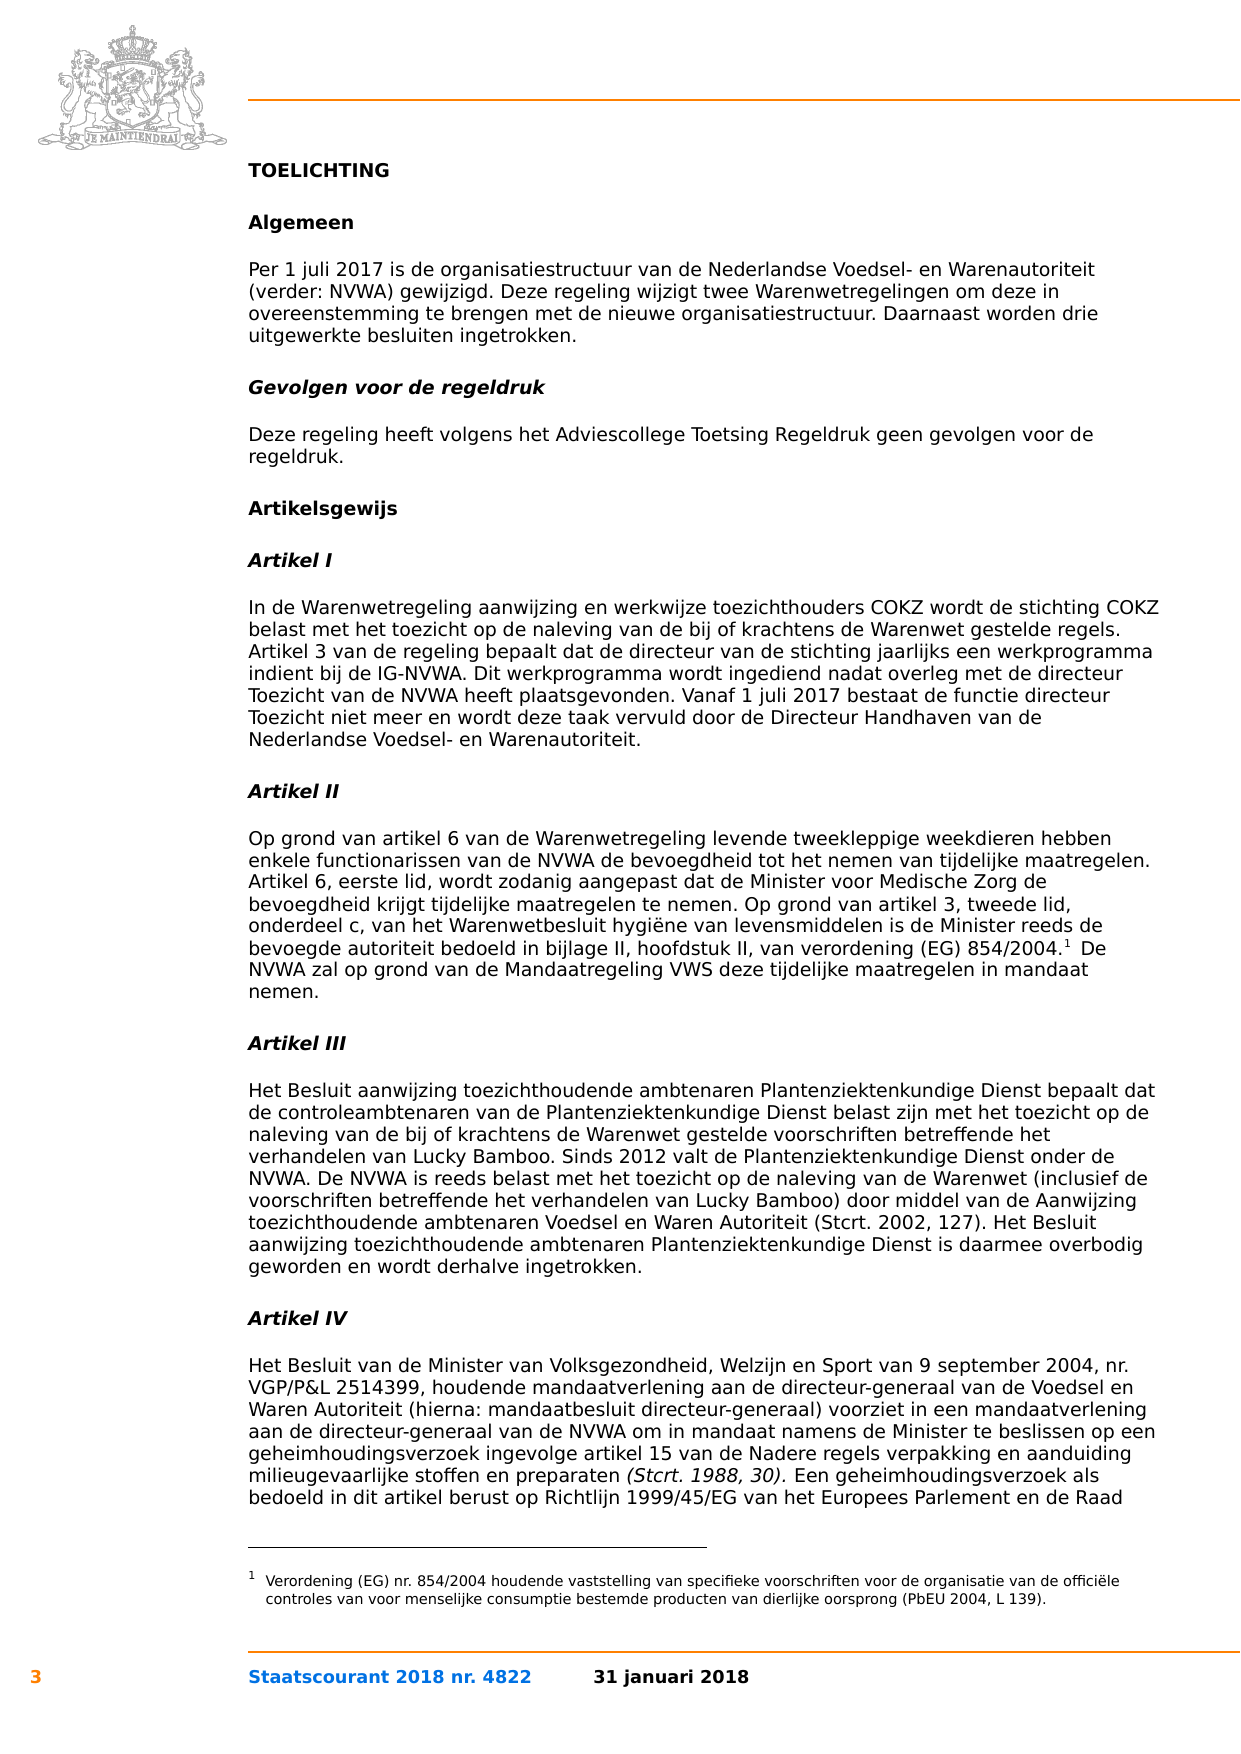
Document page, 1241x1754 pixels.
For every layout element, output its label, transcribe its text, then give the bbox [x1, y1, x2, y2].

subtitle Gevolgen voor de regeldruk [248, 377, 1163, 399]
text Het Besluit van de Minister van Volksgezondheid, Welzijn en Sport van 9 september 2004, nr. VGP/P&L 2514399, houdende mandaatverlening aan de directeur-generaal van de Voedsel en Waren Autoriteit (hierna: mandaatbesluit directeur-generaal) voorziet in een mandaatverlening aan de directeur-generaal van de NVWA om in mandaat namens de Minister te beslissen op een geheimhoudingsverzoek ingevolge artikel 15 van de Nadere regels verpakking en aanduiding milieugevaarlijke stoffen en preparaten (Stcrt. 1988, 30). Een geheimhoudingsverzoek als bedoeld in dit artikel berust op Richtlijn 1999/45/EG van het Europees Parlement en de Raad [248, 1355, 1163, 1509]
subtitle Artikel I [248, 550, 1163, 572]
picture [38, 25, 227, 150]
text In de Warenwetregeling aanwijzing en werkwijze toezichthouders COKZ wordt de stichting COKZ belast met het toezicht op de naleving van de bij of krachtens de Warenwet gestelde regels. Artikel 3 van de regeling bepaalt dat de directeur van de stichting jaarlijks een werkprogramma indient bij de IG-NVWA. Dit werkprogramma wordt ingediend nadat overleg met de directeur Toezicht van de NVWA heeft plaatsgevonden. Vanaf 1 juli 2017 bestaat de functie directeur Toezicht niet meer en wordt deze taak vervuld door de Directeur Handhaven van de Nederlandse Voedsel- en Warenautoriteit. [248, 597, 1163, 751]
text Per 1 juli 2017 is de organisatiestructuur van de Nederlandse Voedsel- en Warenautoriteit (verder: NVWA) gewijzigd. Deze regeling wijzigt twee Warenwetregelingen om deze in overeenstemming te brengen met de nieuwe organisatiestructuur. Daarnaast worden drie uitgewerkte besluiten ingetrokken. [248, 259, 1163, 347]
text Deze regeling heeft volgens het Adviescollege Toetsing Regeldruk geen gevolgen voor de regeldruk. [248, 424, 1163, 468]
text Het Besluit aanwijzing toezichthoudende ambtenaren Plantenziektenkundige Dienst bepaalt dat de controleambtenaren van de Plantenziektenkundige Dienst belast zijn met het toezicht op de naleving van de bij of krachtens de Warenwet gestelde voorschriften betreffende het verhandelen van Lucky Bamboo. Sinds 2012 valt de Plantenziektenkundige Dienst onder de NVWA. De NVWA is reeds belast met het toezicht op de naleving van de Warenwet (inclusief de voorschriften betreffende het verhandelen van Lucky Bamboo) door middel van de Aanwijzing toezichthoudende ambtenaren Voedsel en Waren Autoriteit (Stcrt. 2002, 127). Het Besluit aanwijzing toezichthoudende ambtenaren Plantenziektenkundige Dienst is daarmee overbodig geworden en wordt derhalve ingetrokken. [248, 1080, 1163, 1278]
subtitle Artikel III [248, 1033, 1163, 1055]
subtitle Artikelsgewijs [248, 498, 1163, 520]
text Verordening (EG) nr. 854/2004 houdende vaststelling van specifieke voorschriften voor de organisatie van de officiële controles van voor menselijke consumptie bestemde producten van dierlijke oorsprong (PbEU 2004, L 139). [248, 1569, 1163, 1608]
subtitle TOELICHTING [248, 160, 1163, 182]
text Op grond van artikel 6 van de Warenwetregeling levende tweekleppige weekdieren hebben enkele functionarissen van de NVWA de bevoegdheid tot het nemen van tijdelijke maatregelen. Artikel 6, eerste lid, wordt zodanig aangepast dat de Minister voor Medische Zorg de bevoegdheid krijgt tijdelijke maatregelen te nemen. Op grond van artikel 3, tweede lid, onderdeel c, van het Warenwetbesluit hygiëne van levensmiddelen is de Minister reeds de bevoegde autoriteit bedoeld in bijlage II, hoofdstuk II, van verordening (EG) 854/2004. De NVWA zal op grond van de Mandaatregeling VWS deze tijdelijke maatregelen in mandaat nemen. [248, 827, 1163, 1003]
subtitle Artikel II [248, 781, 1163, 802]
subtitle Algemeen [248, 212, 1163, 234]
subtitle Artikel IV [248, 1308, 1163, 1330]
